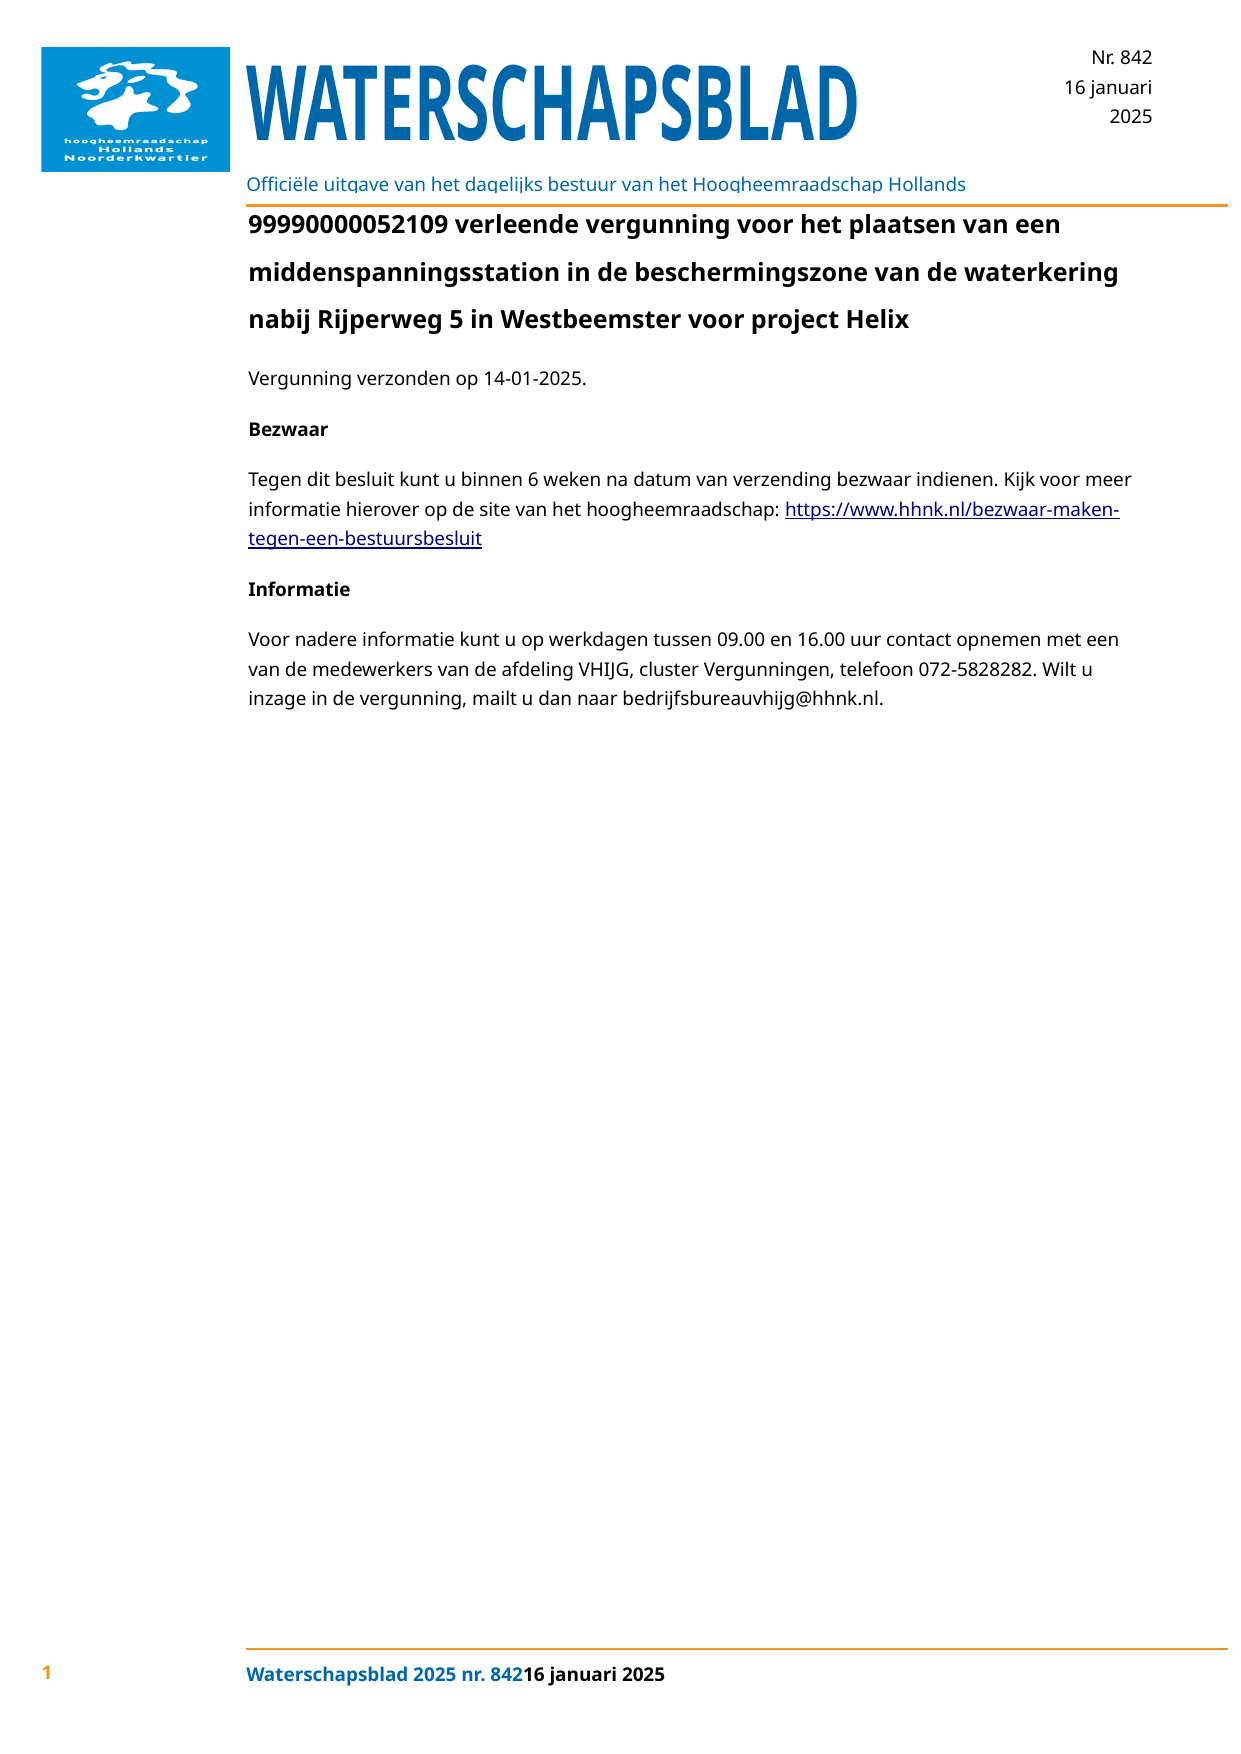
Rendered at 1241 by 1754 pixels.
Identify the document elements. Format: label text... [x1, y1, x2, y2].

picture [129, 76, 144, 82]
text Vergunning verzonden op 14-01-2025. [248, 366, 1152, 391]
text 99990000052109 verleende vergunning voor het plaatsen van een middenspanningsstation in de beschermingszone van de waterkering nabij Rijperweg 5 in Westbeemster voor project Helix [248, 207, 1152, 336]
text Bezwaar [248, 416, 1152, 442]
picture [88, 87, 157, 130]
text Voor nadere informatie kunt u op werkdagen tussen 09.00 en 16.00 uur contact opnemen met een van de medewerkers van de afdeling VHIJG, cluster Vergunningen, telefoon 072-5828282. Wilt u inzage in de vergunning, mailt u dan naar bedrijfsbureauvhijg@hhnk.nl. [248, 626, 1152, 711]
picture [118, 62, 197, 112]
text Informatie [248, 576, 1152, 602]
picture [78, 64, 122, 99]
text Tegen dit besluit kunt u binnen 6 weken na datum van verzending bezwaar indienen. Kijk voor meer informatie hierover op de site van het hoogheemraadschap: https://www.hhnk.nl/bezwaar-maken-tegen-een-bestuursbesluit [248, 466, 1152, 551]
